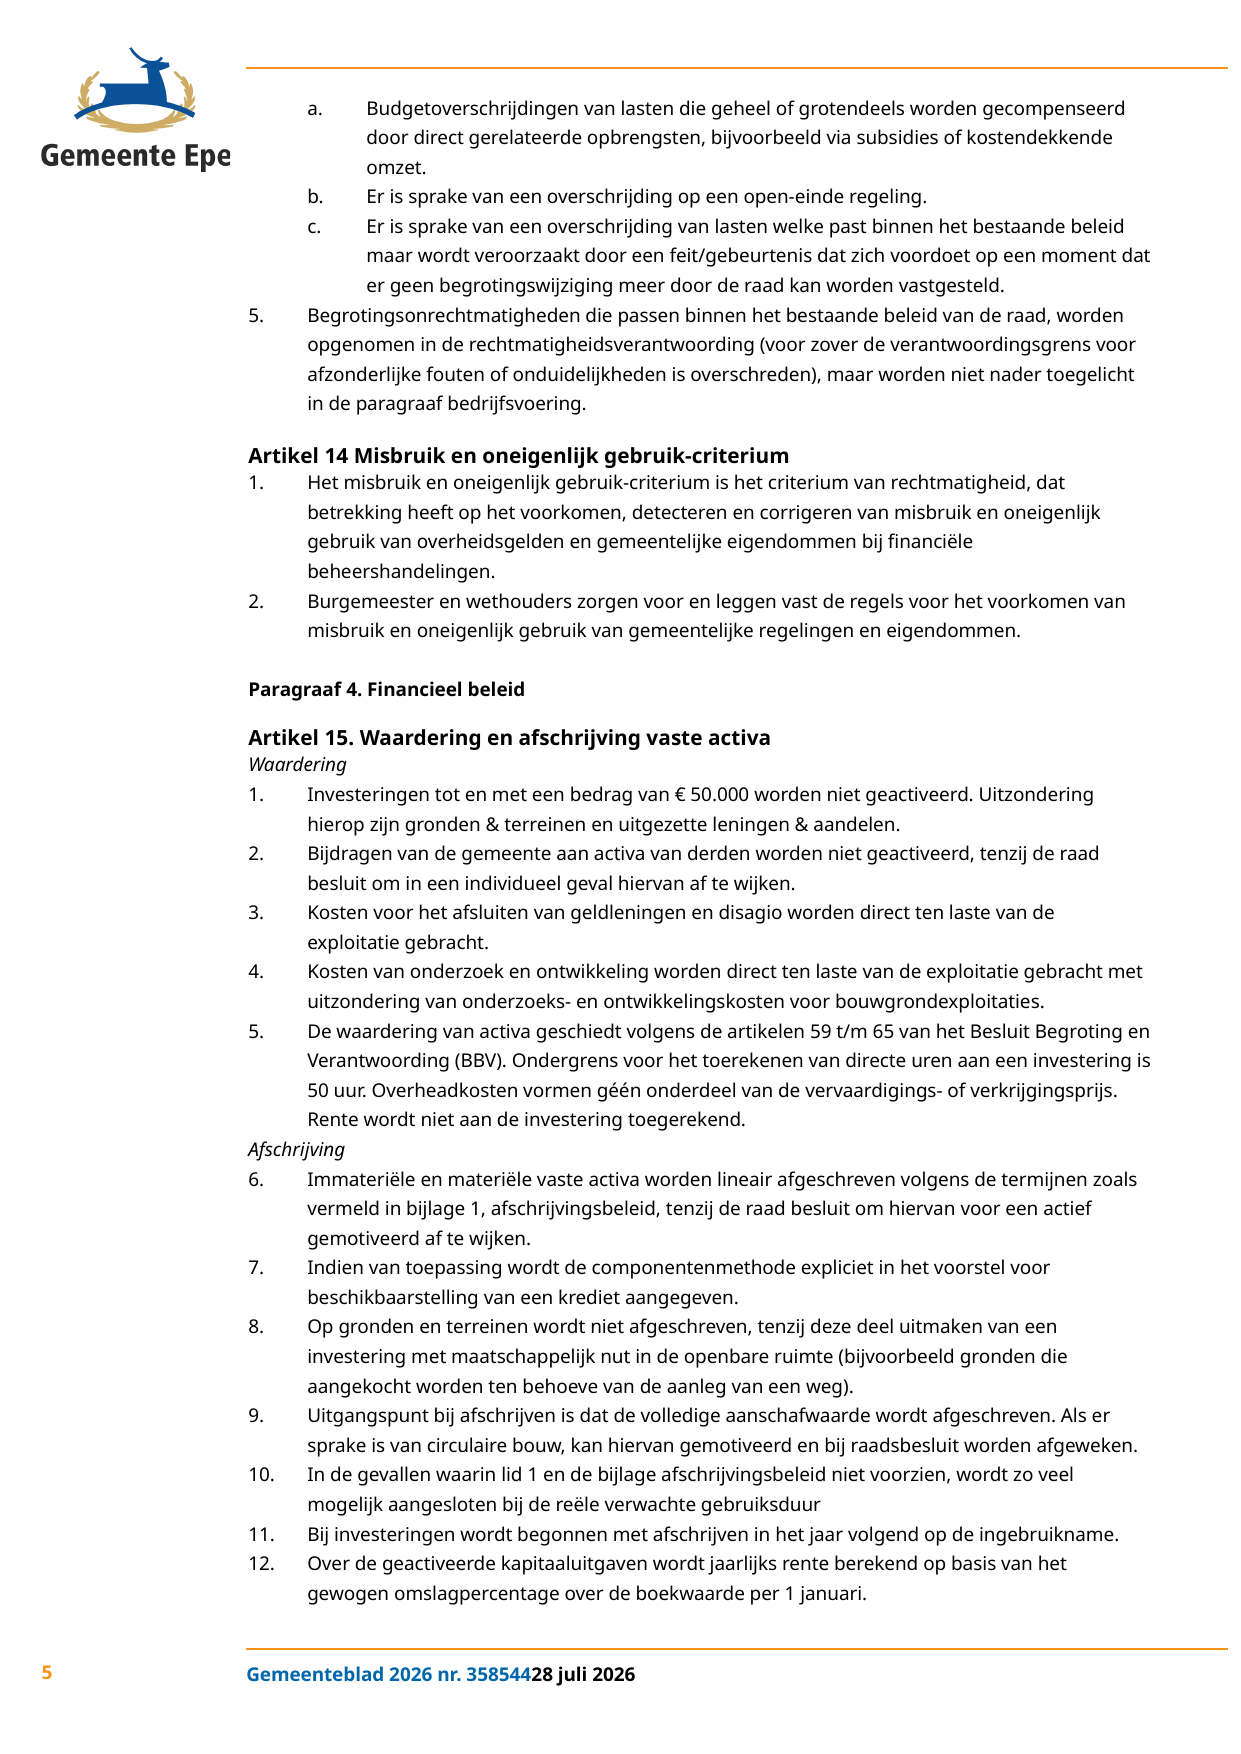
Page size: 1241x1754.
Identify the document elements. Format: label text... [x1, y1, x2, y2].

text Artikel 14 Misbruik en oneigenlijk gebruik-criterium [248, 441, 1152, 469]
list Burgemeester en wethouders zorgen voor en leggen vast de regels voor het voorkomen van misbruik en oneigenlijk gebruik van gemeentelijke regelingen en eigendommen. [248, 588, 1152, 643]
text Artikel 15. Waardering en afschrijving vaste activa [248, 723, 1152, 752]
list Immateriële en materiële vaste activa worden lineair afgeschreven volgens de termijnen zoals vermeld in bijlage 1, afschrijvingsbeleid, tenzij de raad besluit om hiervan voor een actief gemotiveerd af te wijken. [248, 1166, 1152, 1251]
list Investeringen tot en met een bedrag van € 50.000 worden niet geactiveerd. Uitzondering hierop zijn gronden & terreinen en uitgezette leningen & aandelen. [248, 781, 1152, 836]
list Indien van toepassing wordt de componentenmethode expliciet in het voorstel voor beschikbaarstelling van een krediet aangegeven. [248, 1254, 1152, 1310]
text Waardering [248, 752, 1152, 777]
list Kosten van onderzoek en ontwikkeling worden direct ten laste van de exploitatie gebracht met uitzondering van onderzoeks- en ontwikkelingskosten voor bouwgrondexploitaties. [248, 959, 1152, 1014]
list Het misbruik en oneigenlijk gebruik-criterium is het criterium van rechtmatigheid, dat betrekking heeft op het voorkomen, detecteren en corrigeren van misbruik en oneigenlijk gebruik van overheidsgelden en gemeentelijke eigendommen bij financiële beheershandelingen. [248, 469, 1152, 584]
list De waardering van activa geschiedt volgens de artikelen 59 t/m 65 van het Besluit Begroting en Verantwoording (BBV). Ondergrens voor het toerekenen van directe uren aan een investering is 50 uur. Overheadkosten vormen géén onderdeel van de vervaardigings- of verkrijgingsprijs. Rente wordt niet aan de investering toegerekend. [248, 1018, 1152, 1132]
picture [41, 47, 231, 172]
list Bij investeringen wordt begonnen met afschrijven in het jaar volgend op de ingebruikname. [248, 1521, 1152, 1546]
list Budgetoverschrijdingen van lasten die geheel of grotendeels worden gecompenseerd door direct gerelateerde opbrengsten, bijvoorbeeld via subsidies of kostendekkende omzet. [307, 95, 1152, 180]
list Uitgangspunt bij afschrijven is dat de volledige aanschafwaarde wordt afgeschreven. Als er sprake is van circulaire bouw, kan hiervan gemotiveerd en bij raadsbesluit worden afgeweken. [248, 1402, 1152, 1458]
list Er is sprake van een overschrijding op een open-einde regeling. [307, 183, 1152, 209]
list Er is sprake van een overschrijding van lasten welke past binnen het bestaande beleid maar wordt veroorzaakt door een feit/gebeurtenis dat zich voordoet op een moment dat er geen begrotingswijziging meer door de raad kan worden vastgesteld. [307, 213, 1152, 298]
list Bijdragen van de gemeente aan activa van derden worden niet geactiveerd, tenzij de raad besluit om in een individueel geval hiervan af te wijken. [248, 840, 1152, 896]
list Op gronden en terreinen wordt niet afgeschreven, tenzij deze deel uitmaken van een investering met maatschappelijk nut in de openbare ruimte (bijvoorbeeld gronden die aangekocht worden ten behoeve van de aanleg van een weg). [248, 1314, 1152, 1398]
list Begrotingsonrechtmatigheden die passen binnen het bestaande beleid van de raad, worden opgenomen in de rechtmatigheidsverantwoording (voor zover de verantwoordingsgrens voor afzonderlijke fouten of onduidelijkheden is overschreden), maar worden niet nader toegelicht in de paragraaf bedrijfsvoering. [248, 302, 1152, 416]
text Afschrijving [248, 1136, 1152, 1162]
list Over de geactiveerde kapitaaluitgaven wordt jaarlijks rente berekend op basis van het gewogen omslagpercentage over de boekwaarde per 1 januari. [248, 1550, 1152, 1606]
list Kosten voor het afsluiten van geldleningen en disagio worden direct ten laste van de exploitatie gebracht. [248, 899, 1152, 955]
text Paragraaf 4. Financieel beleid [248, 677, 1152, 702]
list In de gevallen waarin lid 1 en de bijlage afschrijvingsbeleid niet voorzien, wordt zo veel mogelijk aangesloten bij de reële verwachte gebruiksduur [248, 1462, 1152, 1517]
